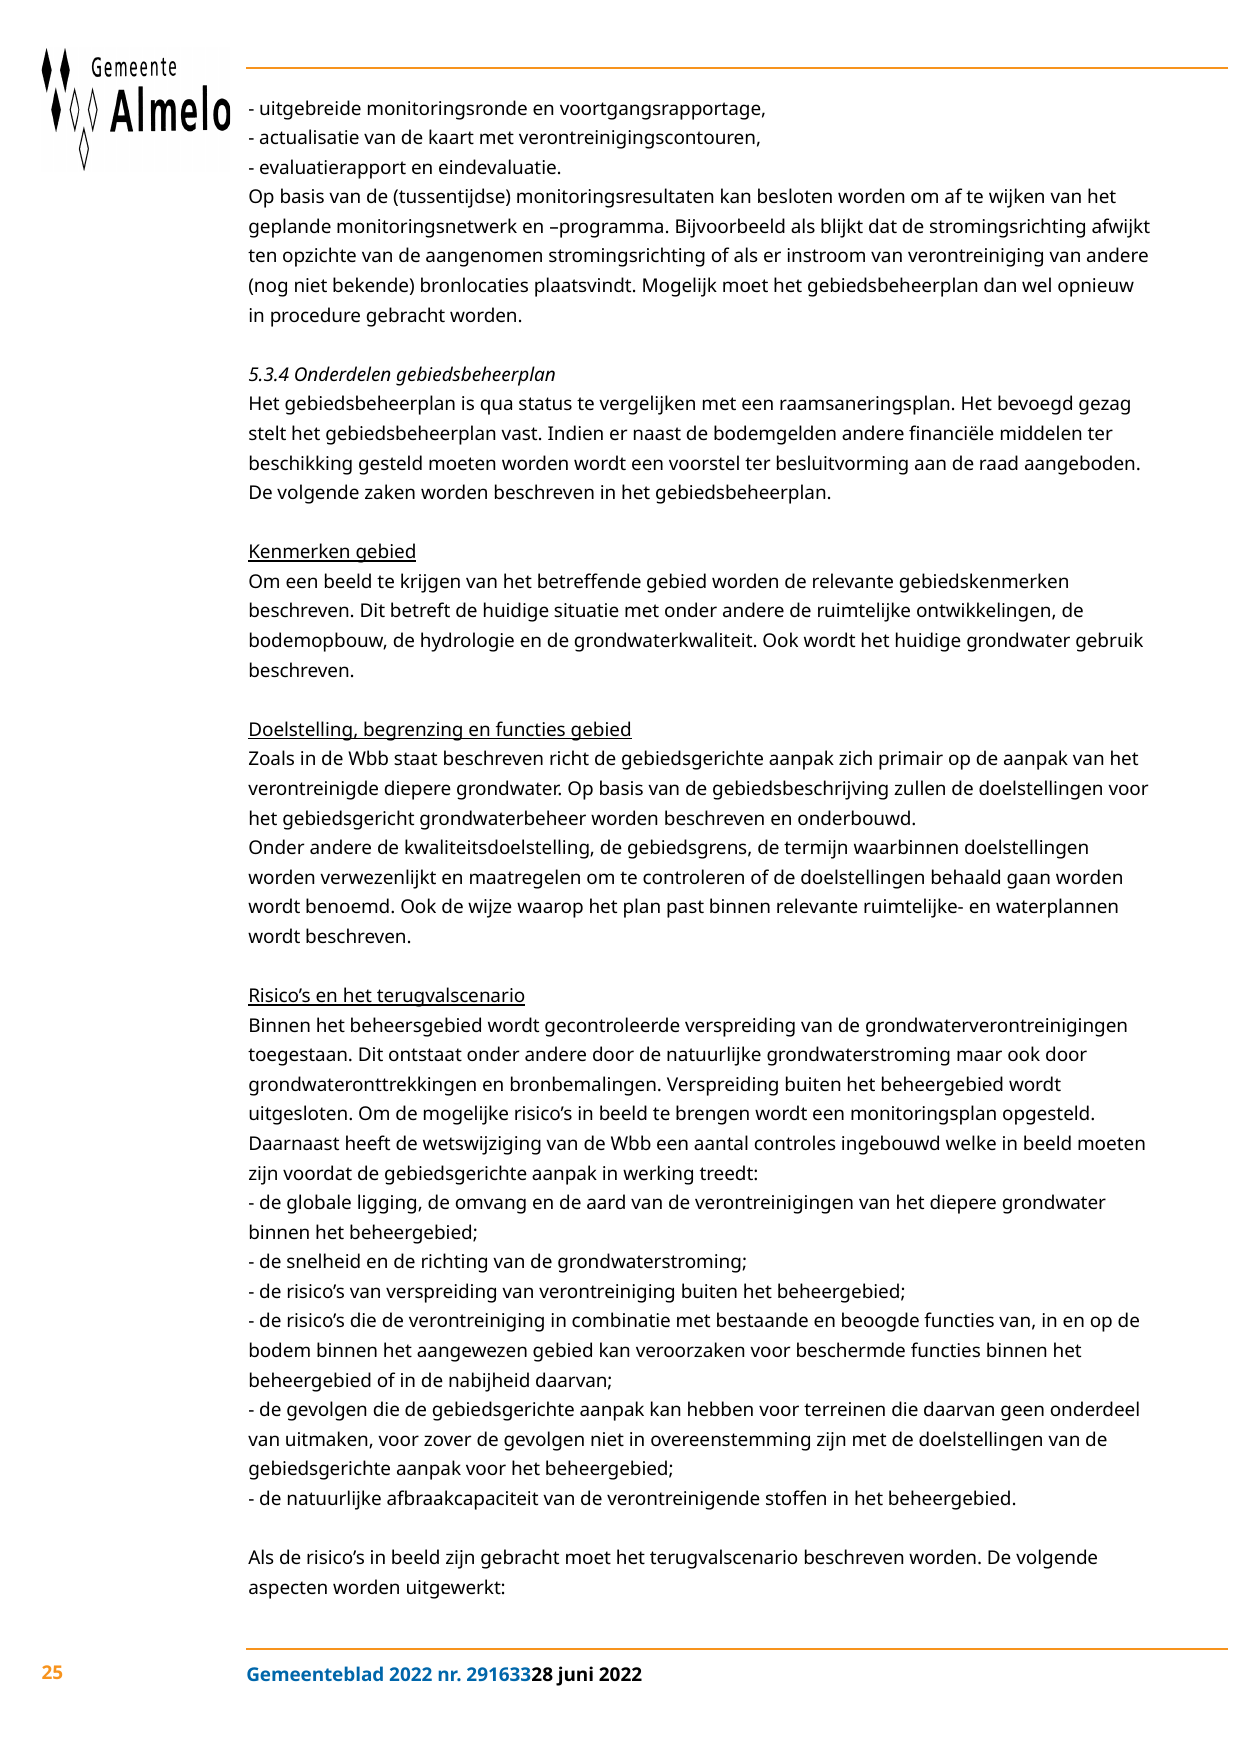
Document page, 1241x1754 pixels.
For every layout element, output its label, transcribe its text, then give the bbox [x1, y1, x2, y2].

text - evaluatierapport en eindevaluatie. [248, 154, 1152, 180]
text 5.3.4 Onderdelen gebiedsbeheerplan [248, 361, 1152, 387]
text Het gebiedsbeheerplan is qua status te vergelijken met een raamsaneringsplan. Het bevoegd gezag stelt het gebiedsbeheerplan vast. Indien er naast de bodemgelden andere financiële middelen ter beschikking gesteld moeten worden wordt een voorstel ter besluitvorming aan de raad aangeboden. De volgende zaken worden beschreven in het gebiedsbeheerplan. [248, 391, 1152, 505]
text Op basis van de (tussentijdse) monitoringsresultaten kan besloten worden om af te wijken van het geplande monitoringsnetwerk en –programma. Bijvoorbeeld als blijkt dat de stromingsrichting afwijkt ten opzichte van de aangenomen stromingsrichting of als er instroom van verontreiniging van andere (nog niet bekende) bronlocaties plaatsvindt. Mogelijk moet het gebiedsbeheerplan dan wel opnieuw in procedure gebracht worden. [248, 183, 1152, 328]
text - de risico’s die de verontreiniging in combinatie met bestaande en beoogde functies van, in en op de bodem binnen het aangewezen gebied kan veroorzaken voor beschermde functies binnen het beheergebied of in de nabijheid daarvan; [248, 1308, 1152, 1393]
text Binnen het beheersgebied wordt gecontroleerde verspreiding van de grondwaterverontreinigingen toegestaan. Dit ontstaat onder andere door de natuurlijke grondwaterstroming maar ook door grondwateronttrekkingen en bronbemalingen. Verspreiding buiten het beheergebied wordt uitgesloten. Om de mogelijke risico’s in beeld te brengen wordt een monitoringsplan opgesteld. Daarnaast heeft de wetswijziging van de Wbb een aantal controles ingebouwd welke in beeld moeten zijn voordat de gebiedsgerichte aanpak in werking treedt: [248, 1012, 1152, 1186]
text - de snelheid en de richting van de grondwaterstroming; [248, 1248, 1152, 1274]
text Kenmerken gebied [248, 538, 1152, 564]
text Risico’s en het terugvalscenario [248, 982, 1152, 1008]
text - uitgebreide monitoringsronde en voortgangsrapportage, [248, 95, 1152, 121]
text Zoals in de Wbb staat beschreven richt de gebiedsgerichte aanpak zich primair op de aanpak van het verontreinigde diepere grondwater. Op basis van de gebiedsbeschrijving zullen de doelstellingen voor het gebiedsgericht grondwaterbeheer worden beschreven en onderbouwd. [248, 746, 1152, 831]
text - actualisatie van de kaart met verontreinigingscontouren, [248, 124, 1152, 150]
text Doelstelling, begrenzing en functies gebied [248, 716, 1152, 742]
text Om een beeld te krijgen van het betreffende gebied worden de relevante gebiedskenmerken beschreven. Dit betreft de huidige situatie met onder andere de ruimtelijke ontwikkelingen, de bodemopbouw, de hydrologie en de grondwaterkwaliteit. Ook wordt het huidige grondwater gebruik beschreven. [248, 568, 1152, 683]
text - de gevolgen die de gebiedsgerichte aanpak kan hebben voor terreinen die daarvan geen onderdeel van uitmaken, voor zover de gevolgen niet in overeenstemming zijn met de doelstellingen van de gebiedsgerichte aanpak voor het beheergebied; [248, 1396, 1152, 1481]
text Onder andere de kwaliteitsdoelstelling, de gebiedsgrens, de termijn waarbinnen doelstellingen worden verwezenlijkt en maatregelen om te controleren of de doelstellingen behaald gaan worden wordt benoemd. Ook de wijze waarop het plan past binnen relevante ruimtelijke- en waterplannen wordt beschreven. [248, 834, 1152, 949]
text - de risico’s van verspreiding van verontreiniging buiten het beheergebied; [248, 1278, 1152, 1304]
text - de natuurlijke afbraakcapaciteit van de verontreinigende stoffen in het beheergebied. [248, 1485, 1152, 1511]
picture [41, 47, 231, 172]
text Als de risico’s in beeld zijn gebracht moet het terugvalscenario beschreven worden. De volgende aspecten worden uitgewerkt: [248, 1544, 1152, 1600]
text - de globale ligging, de omvang en de aard van de verontreinigingen van het diepere grondwater binnen het beheergebied; [248, 1189, 1152, 1245]
